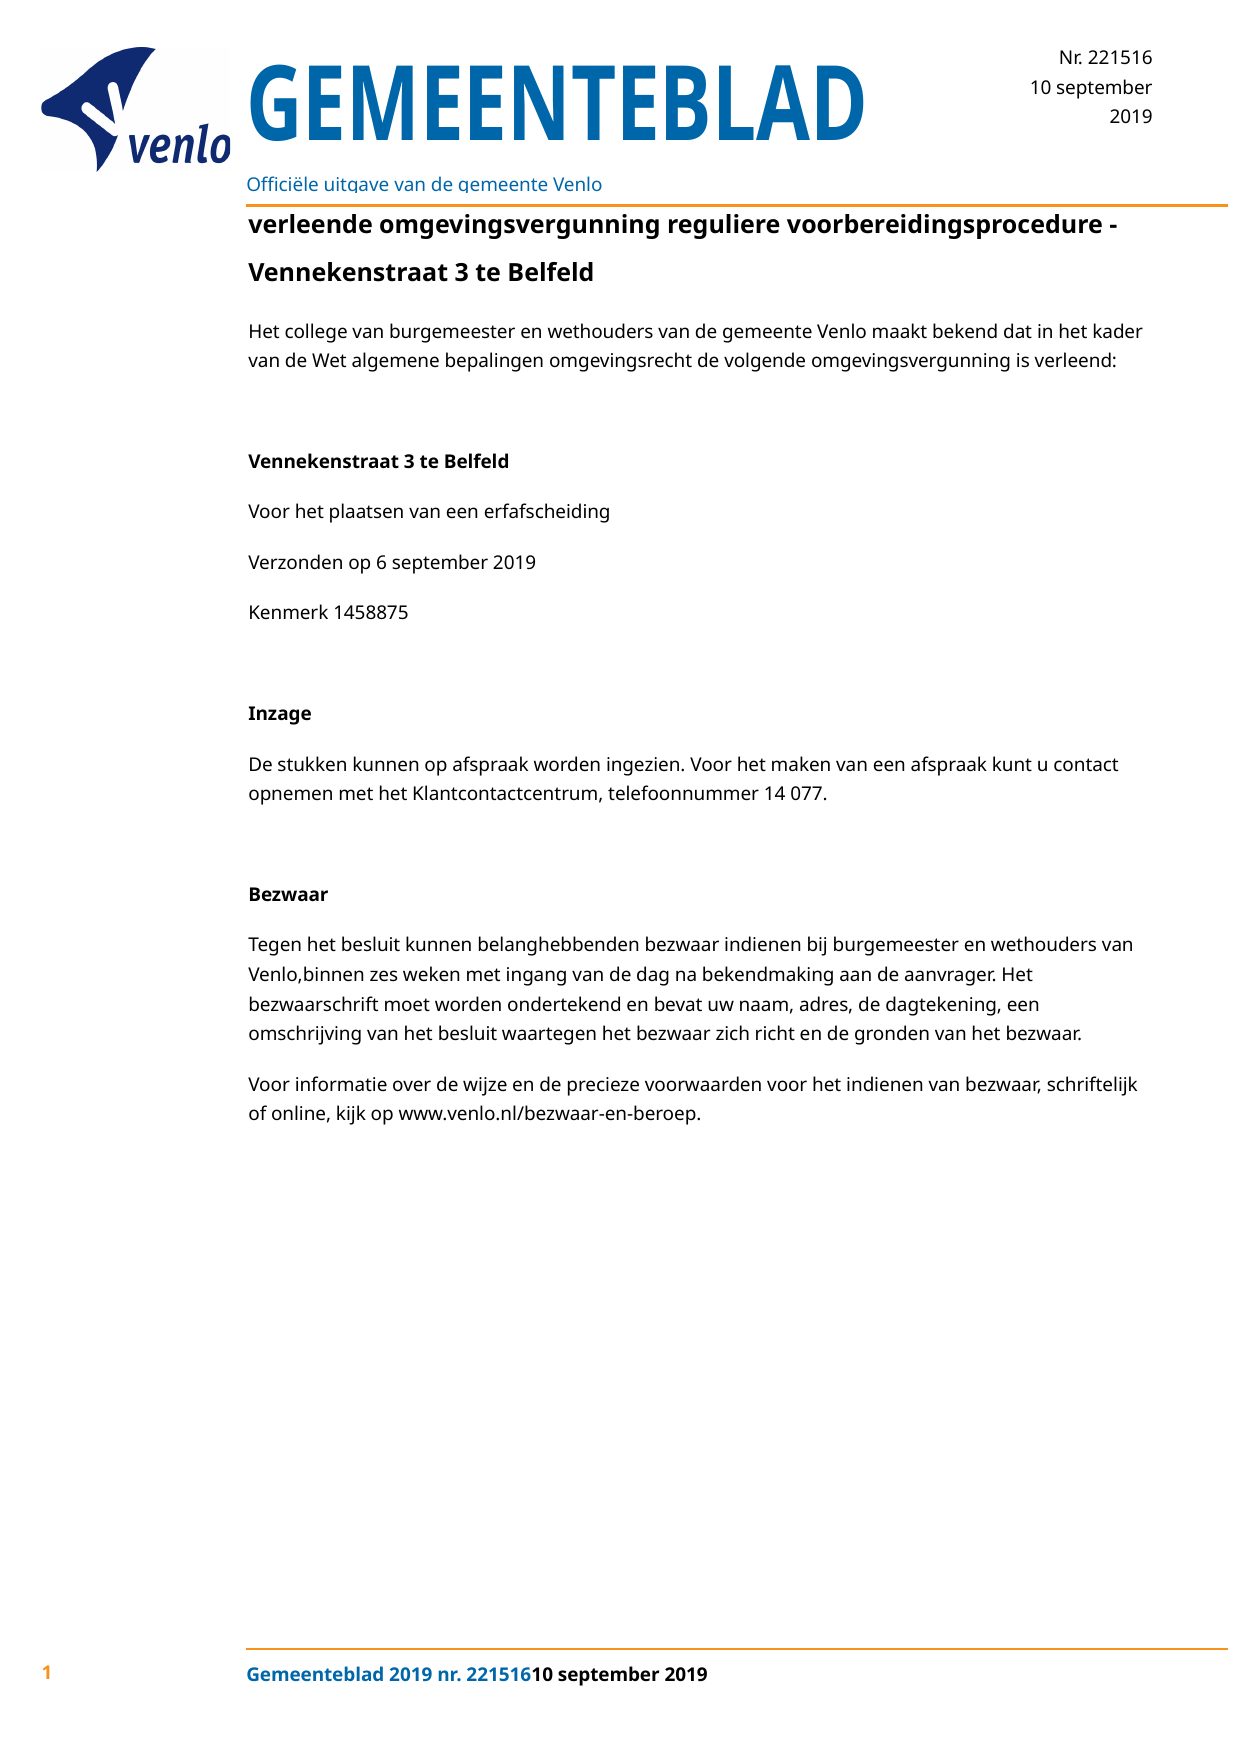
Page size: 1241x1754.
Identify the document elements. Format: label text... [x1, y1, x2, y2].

text Inzage [248, 700, 1152, 726]
picture [41, 47, 231, 172]
text verleende omgevingsvergunning reguliere voorbereidingsprocedure - Vennekenstraat 3 te Belfeld [248, 207, 1152, 288]
text Kenmerk 1458875 [248, 599, 1152, 625]
text Vennekenstraat 3 te Belfeld [248, 448, 1152, 474]
text Verzonden op 6 september 2019 [248, 549, 1152, 575]
text Voor informatie over de wijze en de precieze voorwaarden voor het indienen van bezwaar, schriftelijk of online, kijk op www.venlo.nl/bezwaar-en-beroep. [248, 1071, 1152, 1126]
text De stukken kunnen op afspraak worden ingezien. Voor het maken van een afspraak kunt u contact opnemen met het Klantcontactcentrum, telefoonnummer 14 077. [248, 751, 1152, 806]
text Het college van burgemeester en wethouders van de gemeente Venlo maakt bekend dat in het kader van de Wet algemene bepalingen omgevingsrecht de volgende omgevingsvergunning is verleend: [248, 318, 1152, 373]
text Tegen het besluit kunnen belanghebbenden bezwaar indienen bij burgemeester en wethouders van Venlo,binnen zes weken met ingang van de dag na bekendmaking aan de aanvrager. Het bezwaarschrift moet worden ondertekend en bevat uw naam, adres, de dagtekening, een omschrijving van het besluit waartegen het bezwaar zich richt en de gronden van het bezwaar. [248, 932, 1152, 1046]
text Bezwaar [248, 881, 1152, 907]
text Voor het plaatsen van een erfafscheiding [248, 499, 1152, 524]
